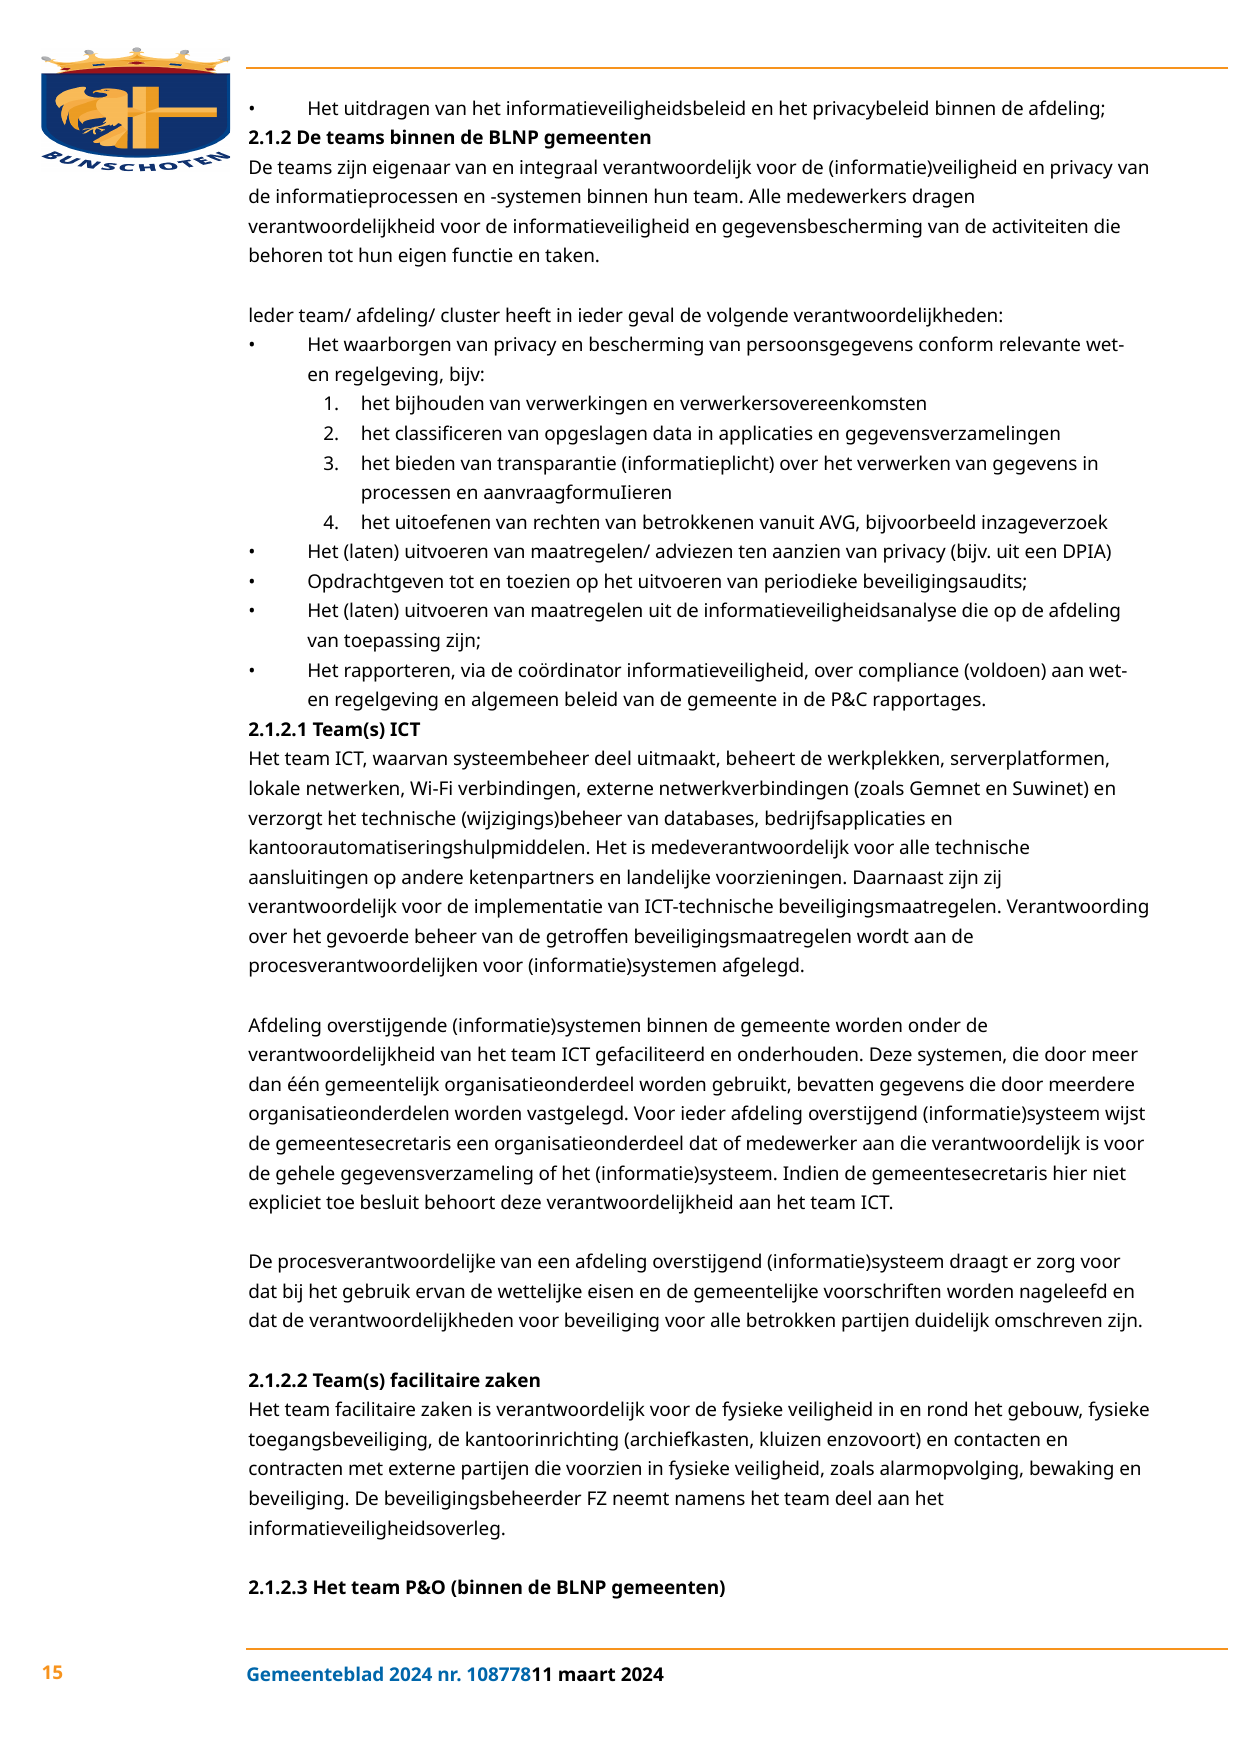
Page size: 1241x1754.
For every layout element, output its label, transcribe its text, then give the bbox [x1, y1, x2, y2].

list Het (laten) uitvoeren van maatregelen/ adviezen ten aanzien van privacy (bijv. uit een DPIA) [248, 538, 1152, 564]
text 2.1.2 De teams binnen de BLNP gemeenten [248, 124, 1152, 150]
text Het team ICT, waarvan systeembeheer deel uitmaakt, beheert de werkplekken, serverplatformen, lokale netwerken, Wi-Fi verbindingen, externe netwerkverbindingen (zoals Gemnet en Suwinet) en verzorgt het technische (wijzigings)beheer van databases, bedrijfsapplicaties en kantoorautomatiseringshulpmiddelen. Het is medeverantwoordelijk voor alle technische aansluitingen op andere ketenpartners en landelijke voorzieningen. Daarnaast zijn zij verantwoordelijk voor de implementatie van ICT-technische beveiligingsmaatregelen. Verantwoording over het gevoerde beheer van de getroffen beveiligingsmaatregelen wordt aan de procesverantwoordelijken voor (informatie)systemen afgelegd. [248, 746, 1152, 978]
list Opdrachtgeven tot en toezien op het uitvoeren van periodieke beveiligingsaudits; [248, 568, 1152, 594]
list Het waarborgen van privacy en bescherming van persoonsgegevens conform relevante wet- en regelgeving, bijv: [248, 331, 1152, 387]
list Het rapporteren, via de coördinator informatieveiligheid, over compliance (voldoen) aan wet- en regelgeving en algemeen beleid van de gemeente in de P&C rapportages. [248, 657, 1152, 712]
list het uitoefenen van rechten van betrokkenen vanuit AVG, bijvoorbeeld inzageverzoek [323, 509, 1152, 535]
picture [41, 47, 231, 172]
list Het (laten) uitvoeren van maatregelen uit de informatieveiligheidsanalyse die op de afdeling van toepassing zijn; [248, 598, 1152, 653]
text Het team facilitaire zaken is verantwoordelijk voor de fysieke veiligheid in en rond het gebouw, fysieke toegangsbeveiliging, de kantoorinrichting (archiefkasten, kluizen enzovoort) en contacten en contracten met externe partijen die voorzien in fysieke veiligheid, zoals alarmopvolging, bewaking en beveiliging. De beveiligingsbeheerder FZ neemt namens het team deel aan het informatieveiligheidsoverleg. [248, 1396, 1152, 1541]
text 2.1.2.3 Het team P&O (binnen de BLNP gemeenten) [248, 1574, 1152, 1600]
text Afdeling overstijgende (informatie)systemen binnen de gemeente worden onder de verantwoordelijkheid van het team ICT gefaciliteerd en onderhouden. Deze systemen, die door meer dan één gemeentelijk organisatieonderdeel worden gebruikt, bevatten gegevens die door meerdere organisatieonderdelen worden vastgelegd. Voor ieder afdeling overstijgend (informatie)systeem wijst de gemeentesecretaris een organisatieonderdeel dat of medewerker aan die verantwoordelijk is voor de gehele gegevensverzameling of het (informatie)systeem. Indien de gemeentesecretaris hier niet expliciet toe besluit behoort deze verantwoordelijkheid aan het team ICT. [248, 1012, 1152, 1215]
text De teams zijn eigenaar van en integraal verantwoordelijk voor de (informatie)veiligheid en privacy van de informatieprocessen en -systemen binnen hun team. Alle medewerkers dragen verantwoordelijkheid voor de informatieveiligheid en gegevensbescherming van de activiteiten die behoren tot hun eigen functie en taken. [248, 154, 1152, 268]
list het bieden van transparantie (informatieplicht) over het verwerken van gegevens in processen en aanvraagformuIieren [323, 450, 1152, 505]
list het classificeren van opgeslagen data in applicaties en gegevensverzamelingen [323, 420, 1152, 446]
text 2.1.2.1 Team(s) ICT [248, 716, 1152, 742]
text 2.1.2.2 Team(s) facilitaire zaken [248, 1367, 1152, 1393]
text leder team/ afdeling/ cluster heeft in ieder geval de volgende verantwoordelijkheden: [248, 302, 1152, 328]
list Het uitdragen van het informatieveiligheidsbeleid en het privacybeleid binnen de afdeling; [248, 95, 1152, 121]
list het bijhouden van verwerkingen en verwerkersovereenkomsten [323, 391, 1152, 416]
text De procesverantwoordelijke van een afdeling overstijgend (informatie)systeem draagt er zorg voor dat bij het gebruik ervan de wettelijke eisen en de gemeentelijke voorschriften worden nageleefd en dat de verantwoordelijkheden voor beveiliging voor alle betrokken partijen duidelijk omschreven zijn. [248, 1248, 1152, 1333]
